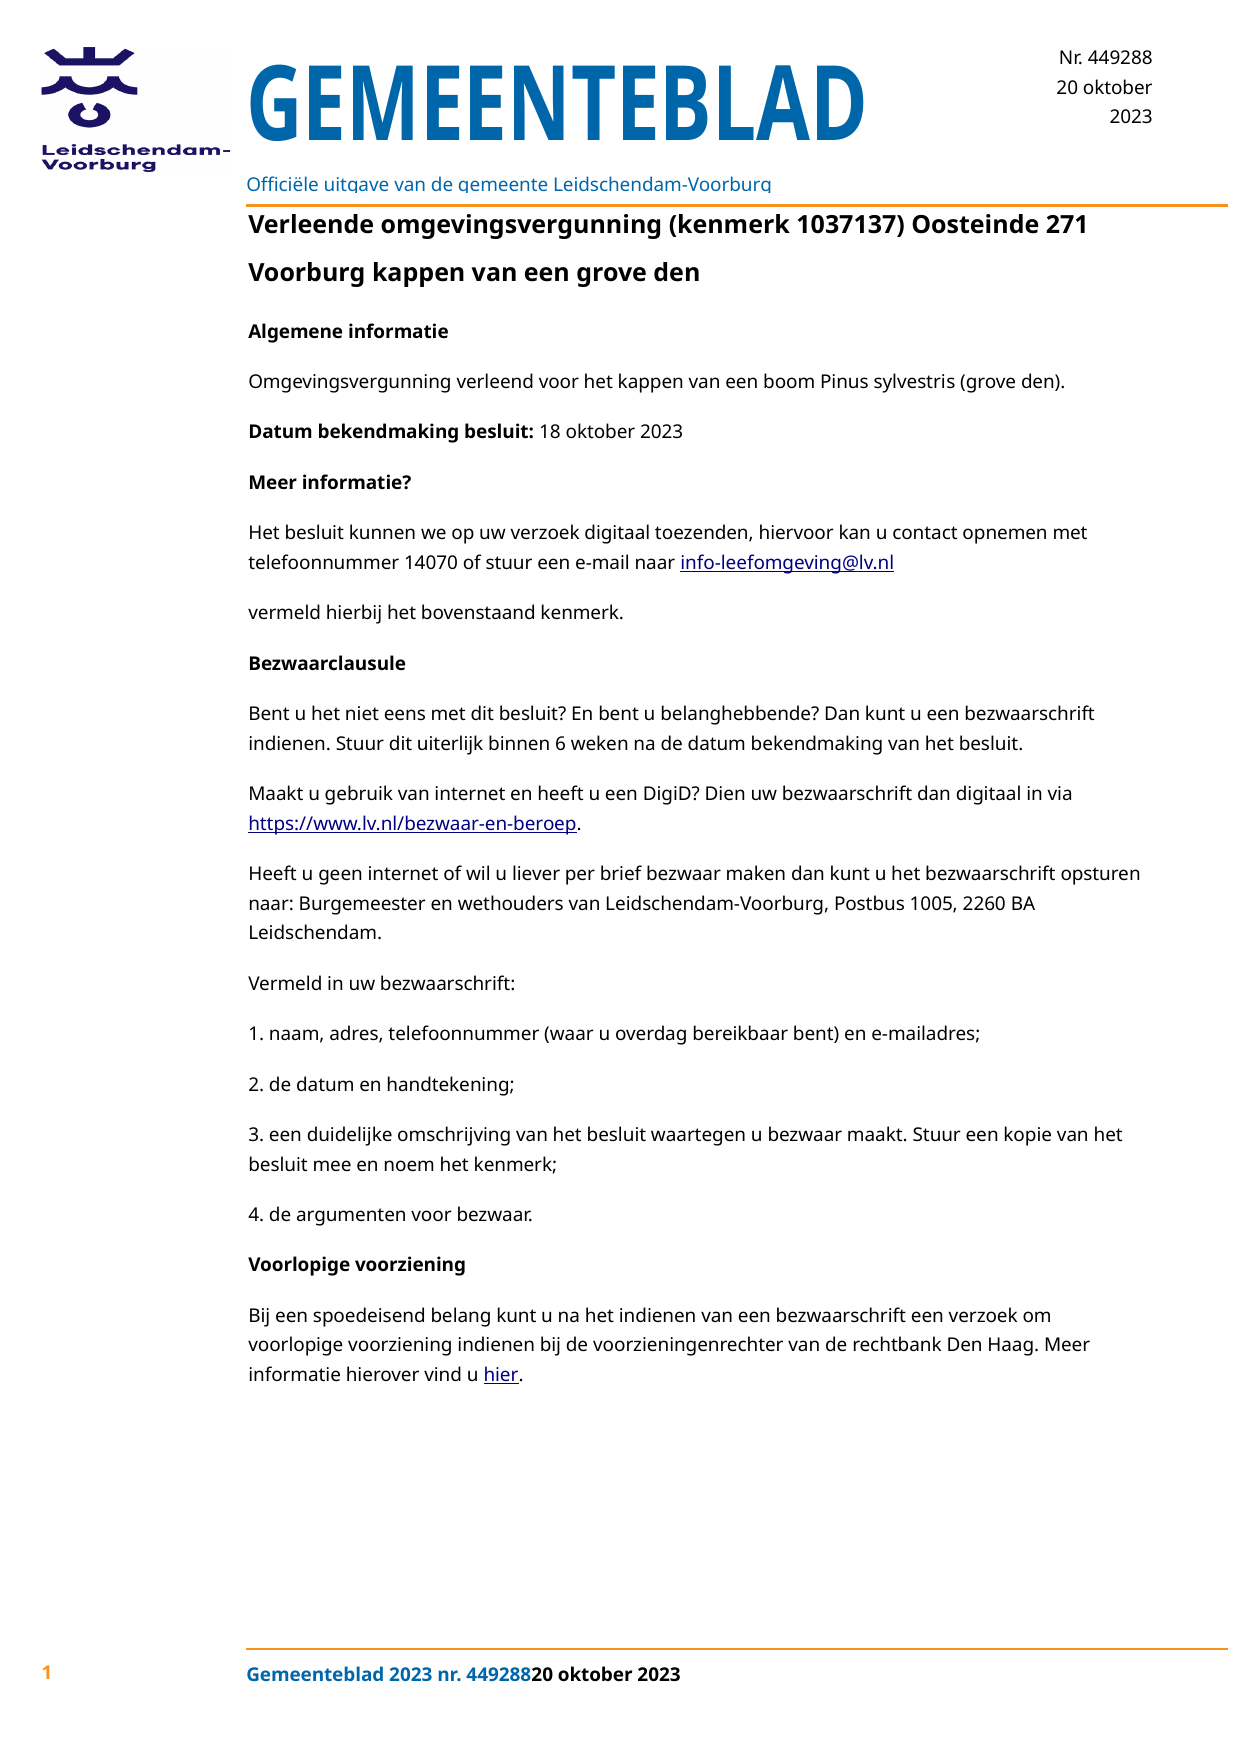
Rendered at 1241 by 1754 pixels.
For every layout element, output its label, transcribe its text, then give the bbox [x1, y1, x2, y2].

text Meer informatie? [248, 469, 1152, 495]
text Verleende omgevingsvergunning (kenmerk 1037137) Oosteinde 271 Voorburg kappen van een grove den [248, 207, 1152, 288]
text Omgevingsvergunning verleend voor het kappen van een boom Pinus sylvestri­s (grove den). [248, 368, 1152, 394]
text Bij een spoedeisend belang kunt u na het indienen van een bezwaarschrift een verzoek om voorlopige voorziening indienen bij de voorzieningenrechter van de rechtbank Den Haag. Meer informatie hierover vind u hier. [248, 1302, 1152, 1387]
text Bezwaarclausule [248, 650, 1152, 676]
text Vermeld in uw bezwaarschrift: [248, 970, 1152, 996]
text Heeft u geen internet of wil u liever per brief bezwaar maken dan kunt u het bezwaarschrift opsturen naar: Burgemeester en wethouders van Leidschendam-Voorburg, Postbus 1005, 2260 BA Leidschendam. [248, 860, 1152, 945]
text 2. de datum en handtekening; [248, 1071, 1152, 1097]
text Bent u het niet eens met dit besluit? En bent u belanghebbende? Dan kunt u een bezwaarschrift indienen. Stuur dit uiterlijk binnen 6 weken na de datum bekendmaking van het besluit. [248, 700, 1152, 756]
text 4. de argumenten voor bezwaar. [248, 1201, 1152, 1227]
picture [41, 47, 231, 172]
text vermeld hierbij het bovenstaand kenmerk. [248, 599, 1152, 625]
text Algemene informatie [248, 318, 1152, 344]
text 1. naam, adres, telefoonnummer (waar u overdag bereikbaar bent) en e-mailadres; [248, 1020, 1152, 1046]
text Maakt u gebruik van internet en heeft u een DigiD? Dien uw bezwaarschrift dan digitaal in via https://www.lv.nl/bezwaar-en-beroep. [248, 780, 1152, 836]
text 3. een duidelijke omschrijving van het besluit waartegen u bezwaar maakt. Stuur een kopie van het besluit mee en noem het kenmerk; [248, 1121, 1152, 1177]
text Datum bekendmaking besluit: 18 oktober 2023 [248, 419, 1152, 444]
text Voorlopige voorziening [248, 1252, 1152, 1277]
text Het besluit kunnen we op uw verzoek digitaal toezenden, hiervoor kan u contact opnemen met telefoonnummer 14070 of stuur een e-mail naar info-leefomgeving@lv.nl [248, 519, 1152, 575]
